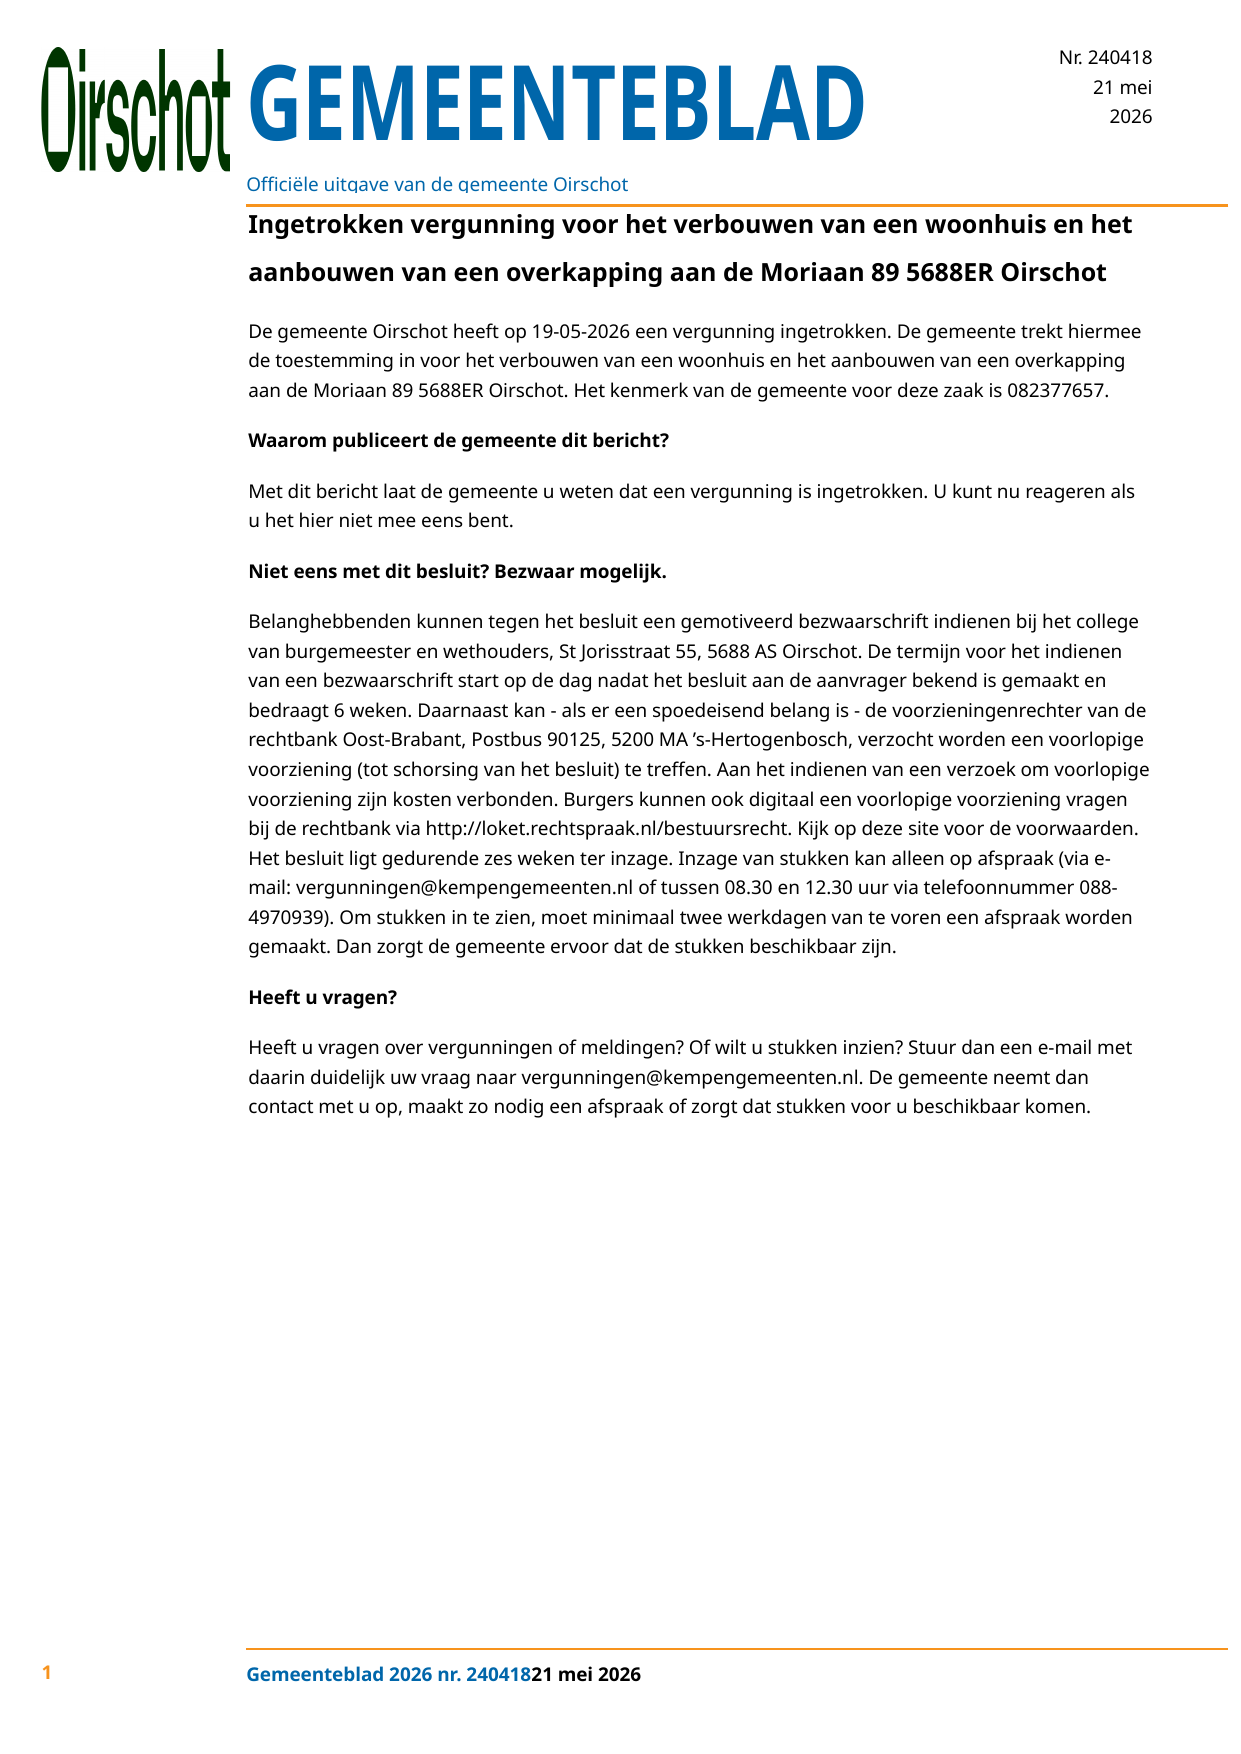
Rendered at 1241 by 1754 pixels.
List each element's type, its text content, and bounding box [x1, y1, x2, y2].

text Niet eens met dit besluit? Bezwaar mogelijk. [248, 558, 1152, 584]
text Waarom publiceert de gemeente dit bericht? [248, 427, 1152, 453]
text Heeft u vragen? [248, 984, 1152, 1010]
text Ingetrokken vergunning voor het verbouwen van een woonhuis en het aanbouwen van een overkapping aan de Moriaan 89 5688ER Oirschot [248, 207, 1152, 288]
text Met dit bericht laat de gemeente u weten dat een vergunning is ingetrokken. U kunt nu reageren als u het hier niet mee eens bent. [248, 478, 1152, 533]
text Heeft u vragen over vergunningen of meldingen? Of wilt u stukken inzien? Stuur dan een e-mail met daarin duidelijk uw vraag naar vergunningen@kempengemeenten.nl. De gemeente neemt dan contact met u op, maakt zo nodig een afspraak of zorgt dat stukken voor u beschikbaar komen. [248, 1034, 1152, 1119]
text De gemeente Oirschot heeft op 19-05-2026 een vergunning ingetrokken. De gemeente trekt hiermee de toestemming in voor het verbouwen van een woonhuis en het aanbouwen van een overkapping aan de Moriaan 89 5688ER Oirschot. Het kenmerk van de gemeente voor deze zaak is 082377657. [248, 318, 1152, 403]
picture [41, 47, 231, 172]
text Belanghebbenden kunnen tegen het besluit een gemotiveerd bezwaarschrift indienen bij het college van burgemeester en wethouders, St Jorisstraat 55, 5688 AS Oirschot. De termijn voor het indienen van een bezwaarschrift start op de dag nadat het besluit aan de aanvrager bekend is gemaakt en bedraagt 6 weken. Daarnaast kan - als er een spoedeisend belang is - de voorzieningenrechter van de rechtbank Oost-Brabant, Postbus 90125, 5200 MA ’s-Hertogenbosch, verzocht worden een voorlopige voorziening (tot schorsing van het besluit) te treffen. Aan het indienen van een verzoek om voorlopige voorziening zijn kosten verbonden. Burgers kunnen ook digitaal een voorlopige voorziening vragen bij de rechtbank via http://loket.rechtspraak.nl/bestuursrecht. Kijk op deze site voor de voorwaarden. Het besluit ligt gedurende zes weken ter inzage. Inzage van stukken kan alleen op afspraak (via e-mail: vergunningen@kempengemeenten.nl of tussen 08.30 en 12.30 uur via telefoonnummer 088-4970939). Om stukken in te zien, moet minimaal twee werkdagen van te voren een afspraak worden gemaakt. Dan zorgt de gemeente ervoor dat de stukken beschikbaar zijn. [248, 608, 1152, 959]
